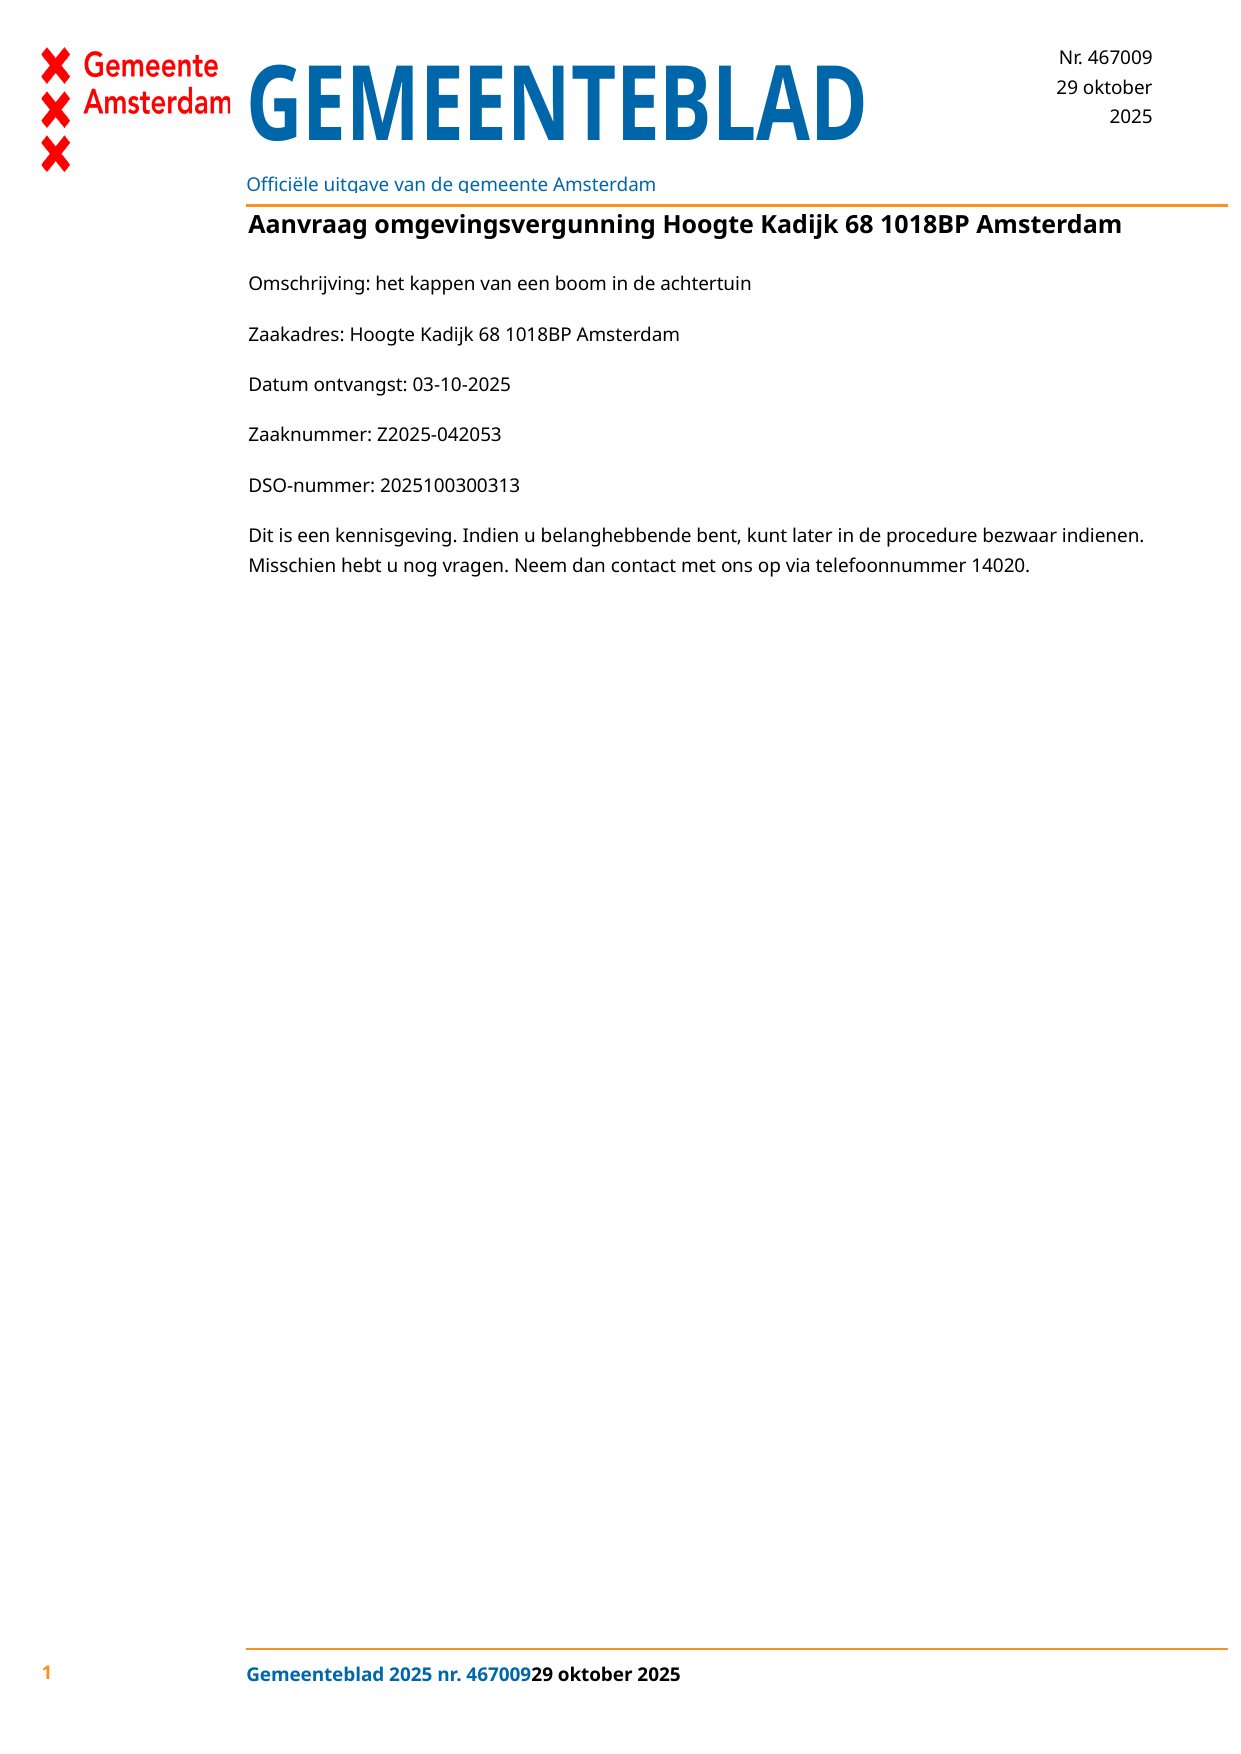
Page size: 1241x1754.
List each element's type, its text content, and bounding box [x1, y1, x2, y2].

text Zaaknummer: Z2025-042053 [248, 422, 1152, 447]
text Aanvraag omgevingsvergunning Hoogte Kadijk 68 1018BP Amsterdam [248, 207, 1152, 241]
picture [41, 47, 231, 172]
text DSO-nummer: 2025100300313 [248, 472, 1152, 498]
text Datum ontvangst: 03-10-2025 [248, 371, 1152, 397]
text Dit is een kennisgeving. Indien u belanghebbende bent, kunt later in de procedure bezwaar indienen. Misschien hebt u nog vragen. Neem dan contact met ons op via telefoonnummer 14020. [248, 522, 1152, 578]
text Zaakadres: Hoogte Kadijk 68 1018BP Amsterdam [248, 321, 1152, 346]
text Omschrijving: het kappen van een boom in de achtertuin [248, 270, 1152, 296]
